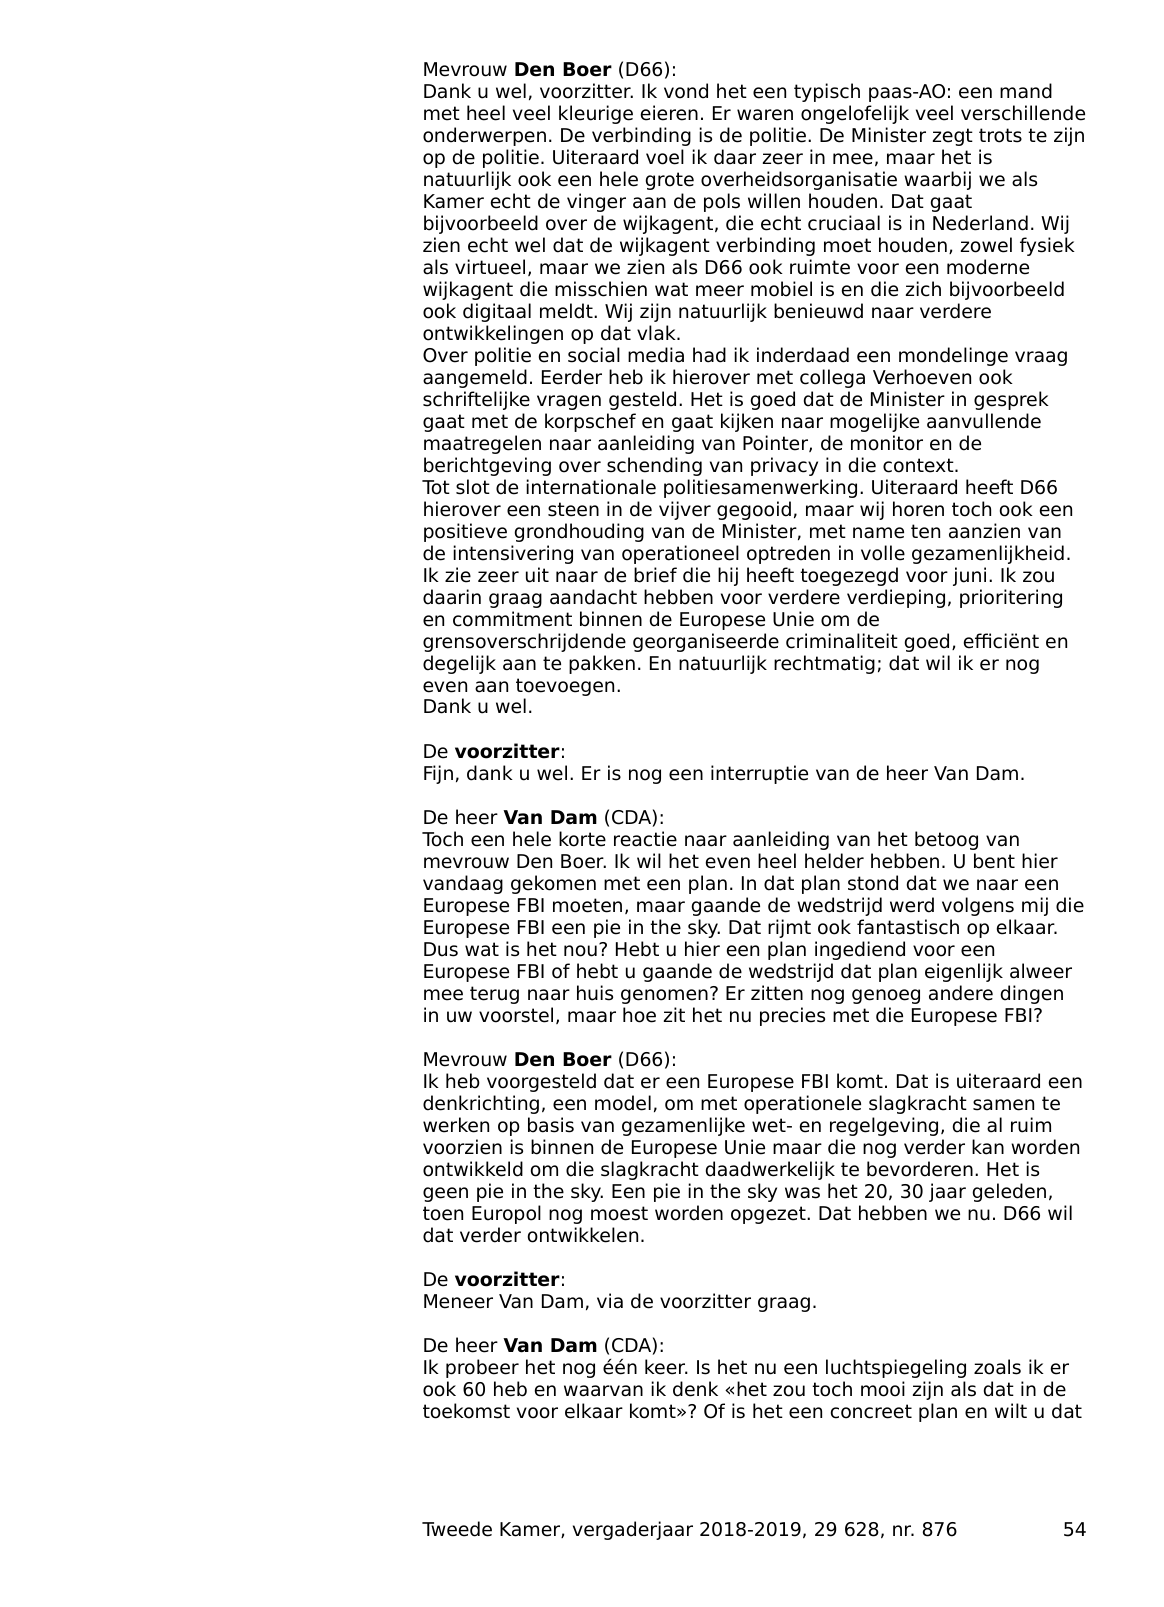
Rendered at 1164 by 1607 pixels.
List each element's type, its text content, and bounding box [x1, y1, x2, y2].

text De heer Van Dam (CDA): [422, 1335, 1087, 1357]
text De voorzitter: [422, 1269, 1087, 1291]
text Dank u wel, voorzitter. Ik vond het een typisch paas-AO: een mand met heel veel kleurige eieren. Er waren ongelofelijk veel verschillende onderwerpen. De verbinding is de politie. De Minister zegt trots te zijn op de politie. Uiteraard voel ik daar zeer in mee, maar het is natuurlijk ook een hele grote overheidsorganisatie waarbij we als Kamer echt de vinger aan de pols willen houden. Dat gaat bijvoorbeeld over de wijkagent, die echt cruciaal is in Nederland. Wij zien echt wel dat de wijkagent verbinding moet houden, zowel fysiek als virtueel, maar we zien als D66 ook ruimte voor een moderne wijkagent die misschien wat meer mobiel is en die zich bijvoorbeeld ook digitaal meldt. Wij zijn natuurlijk benieuwd naar verdere ontwikkelingen op dat vlak. [422, 81, 1087, 345]
text Meneer Van Dam, via de voorzitter graag. [422, 1291, 1087, 1313]
text Dank u wel. [422, 696, 1087, 718]
text Ik heb voorgesteld dat er een Europese FBI komt. Dat is uiteraard een denkrichting, een model, om met operationele slagkracht samen te werken op basis van gezamenlijke wet- en regelgeving, die al ruim voorzien is binnen de Europese Unie maar die nog verder kan worden ontwikkeld om die slagkracht daadwerkelijk te bevorderen. Het is geen pie in the sky. Een pie in the sky was het 20, 30 jaar geleden, toen Europol nog moest worden opgezet. Dat hebben we nu. D66 wil dat verder ontwikkelen. [422, 1071, 1087, 1247]
text Mevrouw Den Boer (D66): [422, 59, 1087, 81]
text Over politie en social media had ik inderdaad een mondelinge vraag aangemeld. Eerder heb ik hierover met collega Verhoeven ook schriftelijke vragen gesteld. Het is goed dat de Minister in gesprek gaat met de korpschef en gaat kijken naar mogelijke aanvullende maatregelen naar aanleiding van Pointer, de monitor en de berichtgeving over schending van privacy in die context. [422, 345, 1087, 477]
text De voorzitter: [422, 741, 1087, 763]
text Ik probeer het nog één keer. Is het nu een luchtspiegeling zoals ik er ook 60 heb en waarvan ik denk «het zou toch mooi zijn als dat in de toekomst voor elkaar komt»? Of is het een concreet plan en wilt u dat [422, 1357, 1087, 1423]
text De heer Van Dam (CDA): [422, 807, 1087, 829]
text Mevrouw Den Boer (D66): [422, 1049, 1087, 1071]
text Toch een hele korte reactie naar aanleiding van het betoog van mevrouw Den Boer. Ik wil het even heel helder hebben. U bent hier vandaag gekomen met een plan. In dat plan stond dat we naar een Europese FBI moeten, maar gaande de wedstrijd werd volgens mij die Europese FBI een pie in the sky. Dat rijmt ook fantastisch op elkaar. Dus wat is het nou? Hebt u hier een plan ingediend voor een Europese FBI of hebt u gaande de wedstrijd dat plan eigenlijk alweer mee terug naar huis genomen? Er zitten nog genoeg andere dingen in uw voorstel, maar hoe zit het nu precies met die Europese FBI? [422, 829, 1087, 1027]
text Tot slot de internationale politiesamenwerking. Uiteraard heeft D66 hierover een steen in de vijver gegooid, maar wij horen toch ook een positieve grondhouding van de Minister, met name ten aanzien van de intensivering van operationeel optreden in volle gezamenlijkheid. Ik zie zeer uit naar de brief die hij heeft toegezegd voor juni. Ik zou daarin graag aandacht hebben voor verdere verdieping, prioritering en commitment binnen de Europese Unie om de grensoverschrijdende georganiseerde criminaliteit goed, efficiënt en degelijk aan te pakken. En natuurlijk rechtmatig; dat wil ik er nog even aan toevoegen. [422, 477, 1087, 696]
text Fijn, dank u wel. Er is nog een interruptie van de heer Van Dam. [422, 763, 1087, 784]
